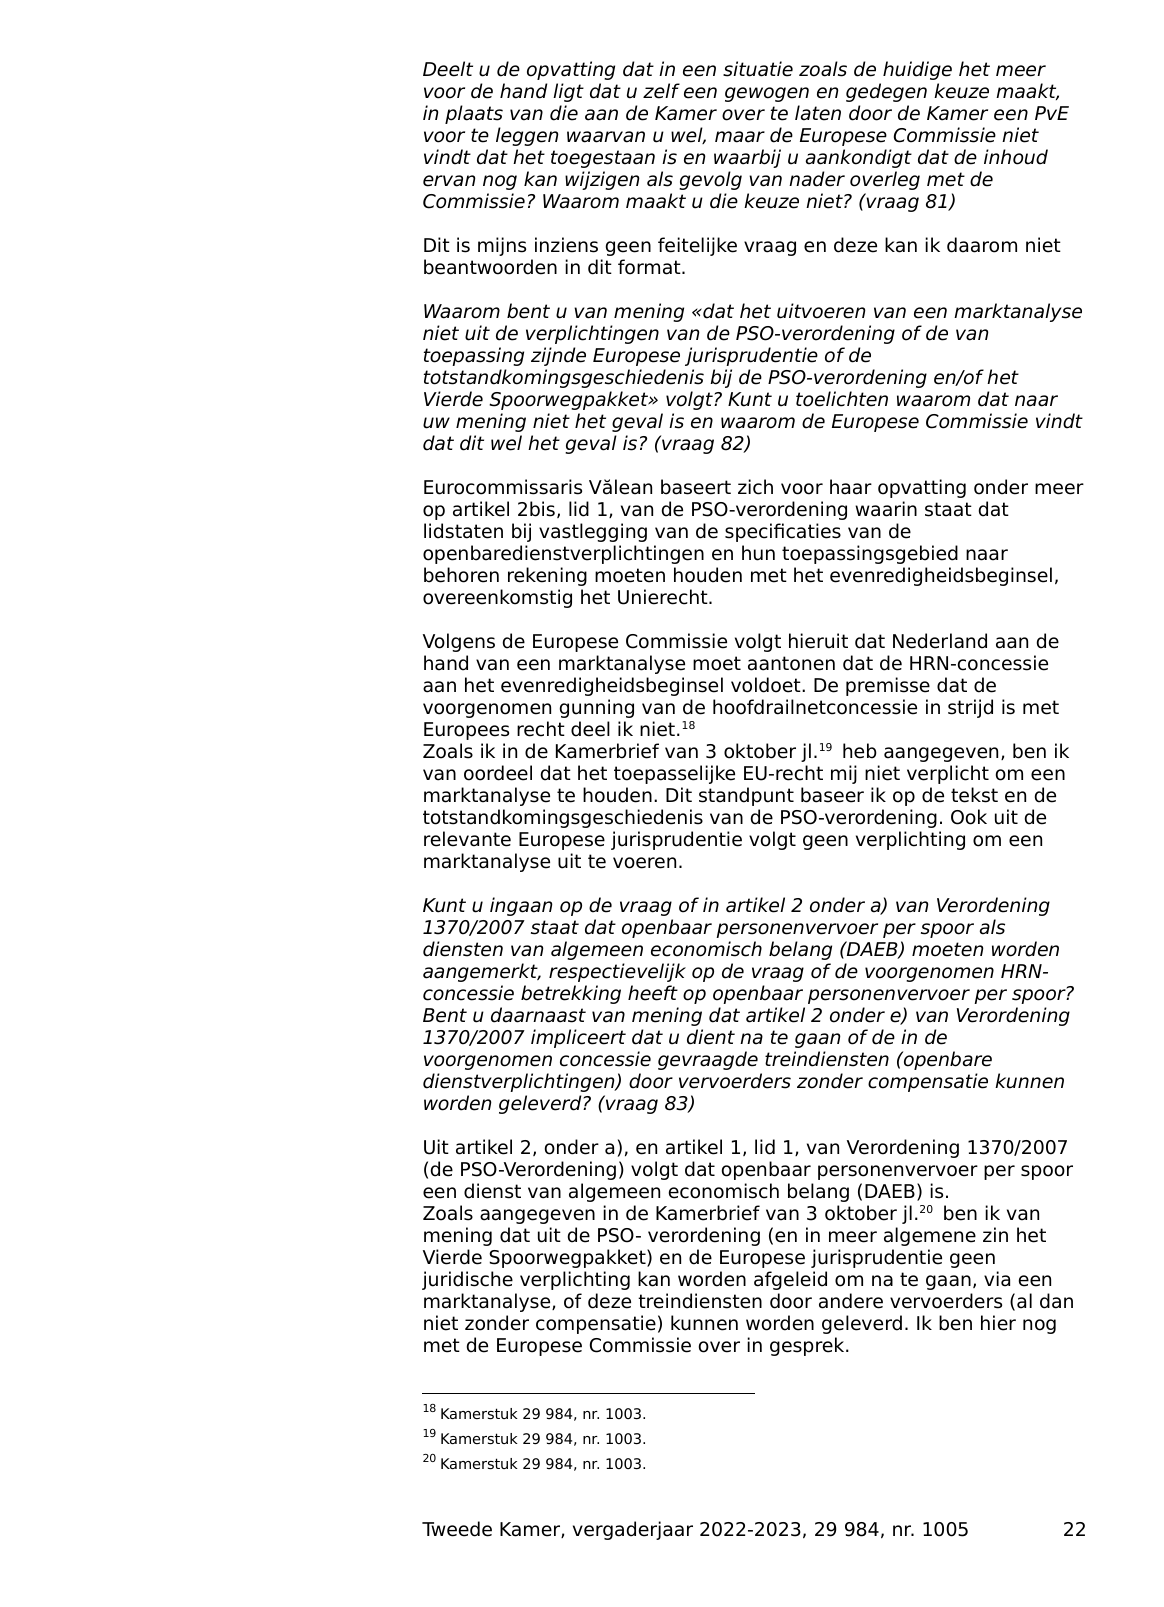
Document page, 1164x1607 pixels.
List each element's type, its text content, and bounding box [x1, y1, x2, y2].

text Dit is mijns inziens geen feitelijke vraag en deze kan ik daarom niet beantwoorden in dit format. [422, 235, 1087, 279]
text Volgens de Europese Commissie volgt hieruit dat Nederland aan de hand van een marktanalyse moet aantonen dat de HRN-concessie aan het evenredigheidsbeginsel voldoet. De premisse dat de voorgenomen gunning van de hoofdrailnetconcessie in strijd is met Europees recht deel ik niet. [422, 631, 1087, 741]
text Eurocommissaris Vălean baseert zich voor haar opvatting onder meer op artikel 2bis, lid 1, van de PSO-verordening waarin staat dat lidstaten bij vastlegging van de specificaties van de openbaredienstverplichtingen en hun toepassingsgebied naar behoren rekening moeten houden met het evenredigheidsbeginsel, overeenkomstig het Unierecht. [422, 477, 1087, 609]
text Zoals ik in de Kamerbrief van 3 oktober jl. heb aangegeven, ben ik van oordeel dat het toepasselijke EU-recht mij niet verplicht om een marktanalyse te houden. Dit standpunt baseer ik op de tekst en de totstandkomingsgeschiedenis van de PSO-verordening. Ook uit de relevante Europese jurisprudentie volgt geen verplichting om een marktanalyse uit te voeren. [422, 741, 1087, 873]
text Kunt u ingaan op de vraag of in artikel 2 onder a) van Verordening 1370/2007 staat dat openbaar personenvervoer per spoor als diensten van algemeen economisch belang (DAEB) moeten worden aangemerkt, respectievelijk op de vraag of de voorgenomen HRN-concessie betrekking heeft op openbaar personenvervoer per spoor? Bent u daarnaast van mening dat artikel 2 onder e) van Verordening 1370/2007 impliceert dat u dient na te gaan of de in de voorgenomen concessie gevraagde treindiensten (openbare dienstverplichtingen) door vervoerders zonder compensatie kunnen worden geleverd? (vraag 83) [422, 895, 1087, 1115]
text Kamerstuk 29 984, nr. 1003. [422, 1402, 1087, 1424]
text Waarom bent u van mening «dat het uitvoeren van een marktanalyse niet uit de verplichtingen van de PSO-verordening of de van toepassing zijnde Europese jurisprudentie of de totstandkomingsgeschiedenis bij de PSO-verordening en/of het Vierde Spoorwegpakket» volgt? Kunt u toelichten waarom dat naar uw mening niet het geval is en waarom de Europese Commissie vindt dat dit wel het geval is? (vraag 82) [422, 301, 1087, 455]
text Zoals aangegeven in de Kamerbrief van 3 oktober jl. ben ik van mening dat uit de PSO- verordening (en in meer algemene zin het Vierde Spoorwegpakket) en de Europese jurisprudentie geen juridische verplichting kan worden afgeleid om na te gaan, via een marktanalyse, of deze treindiensten door andere vervoerders (al dan niet zonder compensatie) kunnen worden geleverd. Ik ben hier nog met de Europese Commissie over in gesprek. [422, 1203, 1087, 1357]
text Kamerstuk 29 984, nr. 1003. [422, 1452, 1087, 1474]
text Kamerstuk 29 984, nr. 1003. [422, 1427, 1087, 1449]
text Uit artikel 2, onder a), en artikel 1, lid 1, van Verordening 1370/2007 (de PSO-Verordening) volgt dat openbaar personenvervoer per spoor een dienst van algemeen economisch belang (DAEB) is. [422, 1137, 1087, 1203]
text Deelt u de opvatting dat in een situatie zoals de huidige het meer voor de hand ligt dat u zelf een gewogen en gedegen keuze maakt, in plaats van die aan de Kamer over te laten door de Kamer een PvE voor te leggen waarvan u wel, maar de Europese Commissie niet vindt dat het toegestaan is en waarbij u aankondigt dat de inhoud ervan nog kan wijzigen als gevolg van nader overleg met de Commissie? Waarom maakt u die keuze niet? (vraag 81) [422, 59, 1087, 213]
